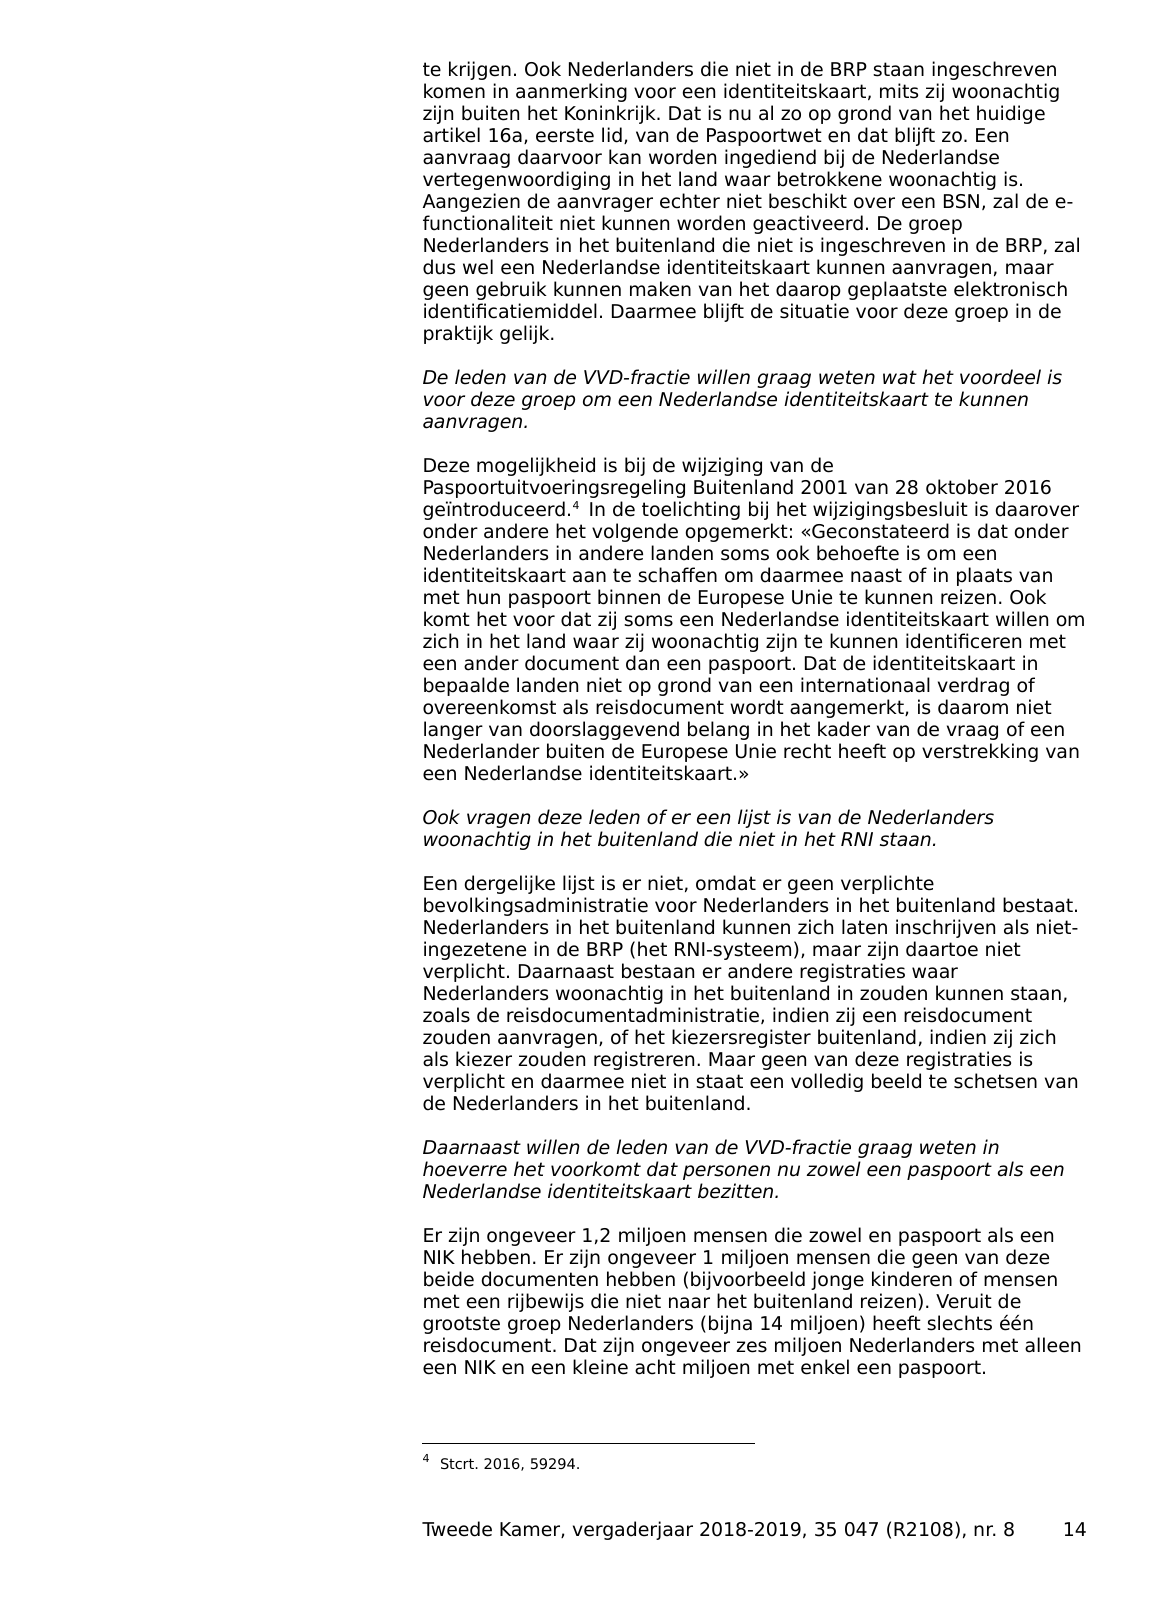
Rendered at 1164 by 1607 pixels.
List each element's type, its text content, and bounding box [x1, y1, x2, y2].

text Een dergelijke lijst is er niet, omdat er geen verplichte bevolkingsadministratie voor Nederlanders in het buitenland bestaat. Nederlanders in het buitenland kunnen zich laten inschrijven als niet-ingezetene in de BRP (het RNI-systeem), maar zijn daartoe niet verplicht. Daarnaast bestaan er andere registraties waar Nederlanders woonachtig in het buitenland in zouden kunnen staan, zoals de reisdocumentadministratie, indien zij een reisdocument zouden aanvragen, of het kiezersregister buitenland, indien zij zich als kiezer zouden registreren. Maar geen van deze registraties is verplicht en daarmee niet in staat een volledig beeld te schetsen van de Nederlanders in het buitenland. [422, 873, 1087, 1115]
text Deze mogelijkheid is bij de wijziging van de Paspoortuitvoeringsregeling Buitenland 2001 van 28 oktober 2016 geïntroduceerd. In de toelichting bij het wijzigingsbesluit is daarover onder andere het volgende opgemerkt: «Geconstateerd is dat onder Nederlanders in andere landen soms ook behoefte is om een identiteitskaart aan te schaffen om daarmee naast of in plaats van met hun paspoort binnen de Europese Unie te kunnen reizen. Ook komt het voor dat zij soms een Nederlandse identiteitskaart willen om zich in het land waar zij woonachtig zijn te kunnen identificeren met een ander document dan een paspoort. Dat de identiteitskaart in bepaalde landen niet op grond van een internationaal verdrag of overeenkomst als reisdocument wordt aangemerkt, is daarom niet langer van doorslaggevend belang in het kader van de vraag of een Nederlander buiten de Europese Unie recht heeft op verstrekking van een Nederlandse identiteitskaart.» [422, 455, 1087, 785]
text Stcrt. 2016, 59294. [422, 1452, 1087, 1474]
text Daarnaast willen de leden van de VVD-fractie graag weten in hoeverre het voorkomt dat personen nu zowel een paspoort als een Nederlandse identiteitskaart bezitten. [422, 1137, 1087, 1203]
text te krijgen. Ook Nederlanders die niet in de BRP staan ingeschreven komen in aanmerking voor een identiteitskaart, mits zij woonachtig zijn buiten het Koninkrijk. Dat is nu al zo op grond van het huidige artikel 16a, eerste lid, van de Paspoortwet en dat blijft zo. Een aanvraag daarvoor kan worden ingediend bij de Nederlandse vertegenwoordiging in het land waar betrokkene woonachtig is. Aangezien de aanvrager echter niet beschikt over een BSN, zal de e-functionaliteit niet kunnen worden geactiveerd. De groep Nederlanders in het buitenland die niet is ingeschreven in de BRP, zal dus wel een Nederlandse identiteitskaart kunnen aanvragen, maar geen gebruik kunnen maken van het daarop geplaatste elektronisch identificatiemiddel. Daarmee blijft de situatie voor deze groep in de praktijk gelijk. [422, 59, 1087, 345]
text Er zijn ongeveer 1,2 miljoen mensen die zowel en paspoort als een NIK hebben. Er zijn ongeveer 1 miljoen mensen die geen van deze beide documenten hebben (bijvoorbeeld jonge kinderen of mensen met een rijbewijs die niet naar het buitenland reizen). Veruit de grootste groep Nederlanders (bijna 14 miljoen) heeft slechts één reisdocument. Dat zijn ongeveer zes miljoen Nederlanders met alleen een NIK en een kleine acht miljoen met enkel een paspoort. [422, 1225, 1087, 1379]
text Ook vragen deze leden of er een lijst is van de Nederlanders woonachtig in het buitenland die niet in het RNI staan. [422, 807, 1087, 851]
text De leden van de VVD-fractie willen graag weten wat het voordeel is voor deze groep om een Nederlandse identiteitskaart te kunnen aanvragen. [422, 367, 1087, 433]
